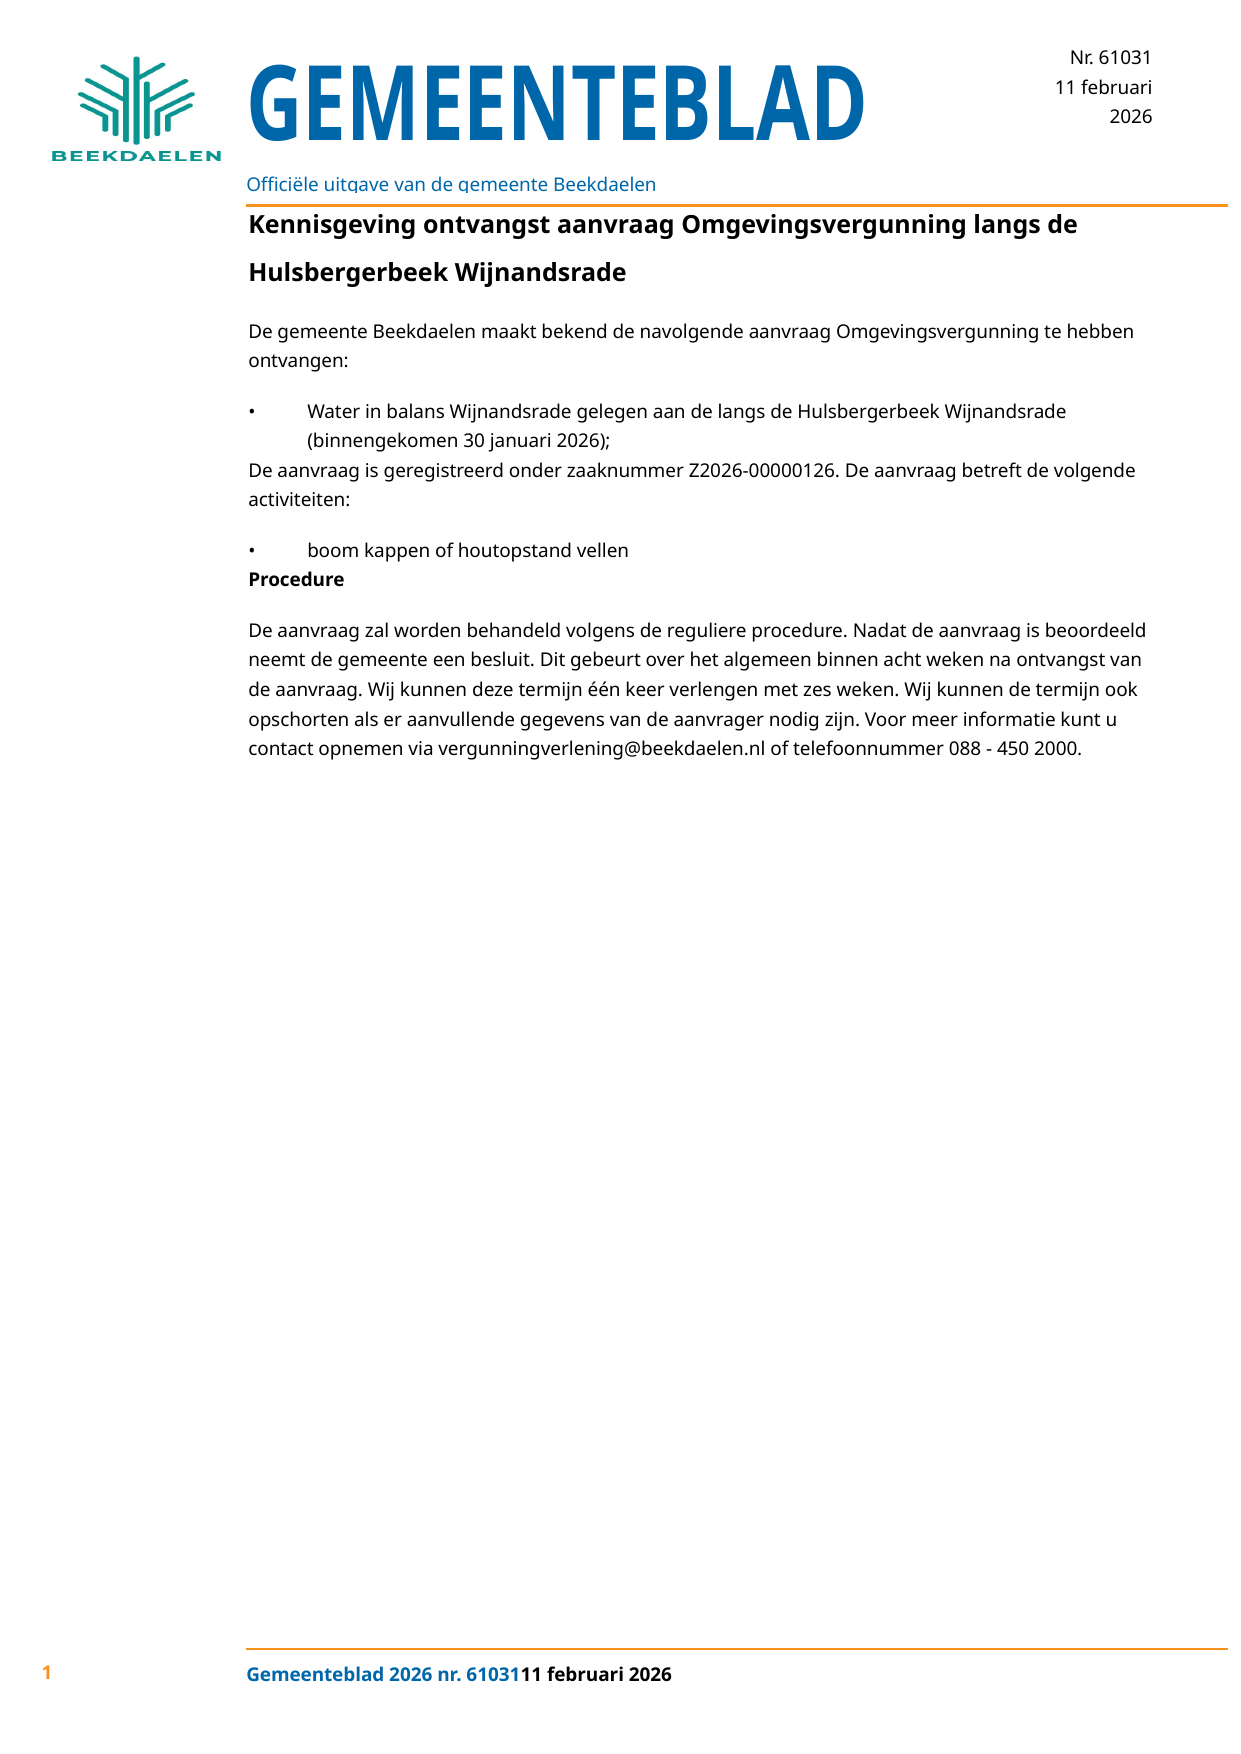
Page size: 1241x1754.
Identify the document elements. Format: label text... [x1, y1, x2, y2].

text Procedure [248, 567, 1152, 592]
picture [41, 47, 231, 172]
list boom kappen of houtopstand vellen [248, 537, 1152, 563]
text De aanvraag is geregistreerd onder zaaknummer Z2026-00000126. De aanvraag betreft de volgende activiteiten: [248, 457, 1152, 512]
text Kennisgeving ontvangst aanvraag Omgevingsvergunning langs de Hulsbergerbeek Wijnandsrade [248, 207, 1152, 288]
list Water in balans Wijnandsrade gelegen aan de langs de Hulsbergerbeek Wijnandsrade (binnengekomen 30 januari 2026); [248, 398, 1152, 453]
text De aanvraag zal worden behandeld volgens de reguliere procedure. Nadat de aanvraag is beoordeeld neemt de gemeente een besluit. Dit gebeurt over het algemeen binnen acht weken na ontvangst van de aanvraag. Wij kunnen deze termijn één keer verlengen met zes weken. Wij kunnen de termijn ook opschorten als er aanvullende gegevens van de aanvrager nodig zijn. Voor meer informatie kunt u contact opnemen via vergunningverlening@beekdaelen.nl of telefoonnummer 088 - 450 2000. [248, 617, 1152, 761]
text De gemeente Beekdaelen maakt bekend de navolgende aanvraag Omgevingsvergunning te hebben ontvangen: [248, 318, 1152, 373]
